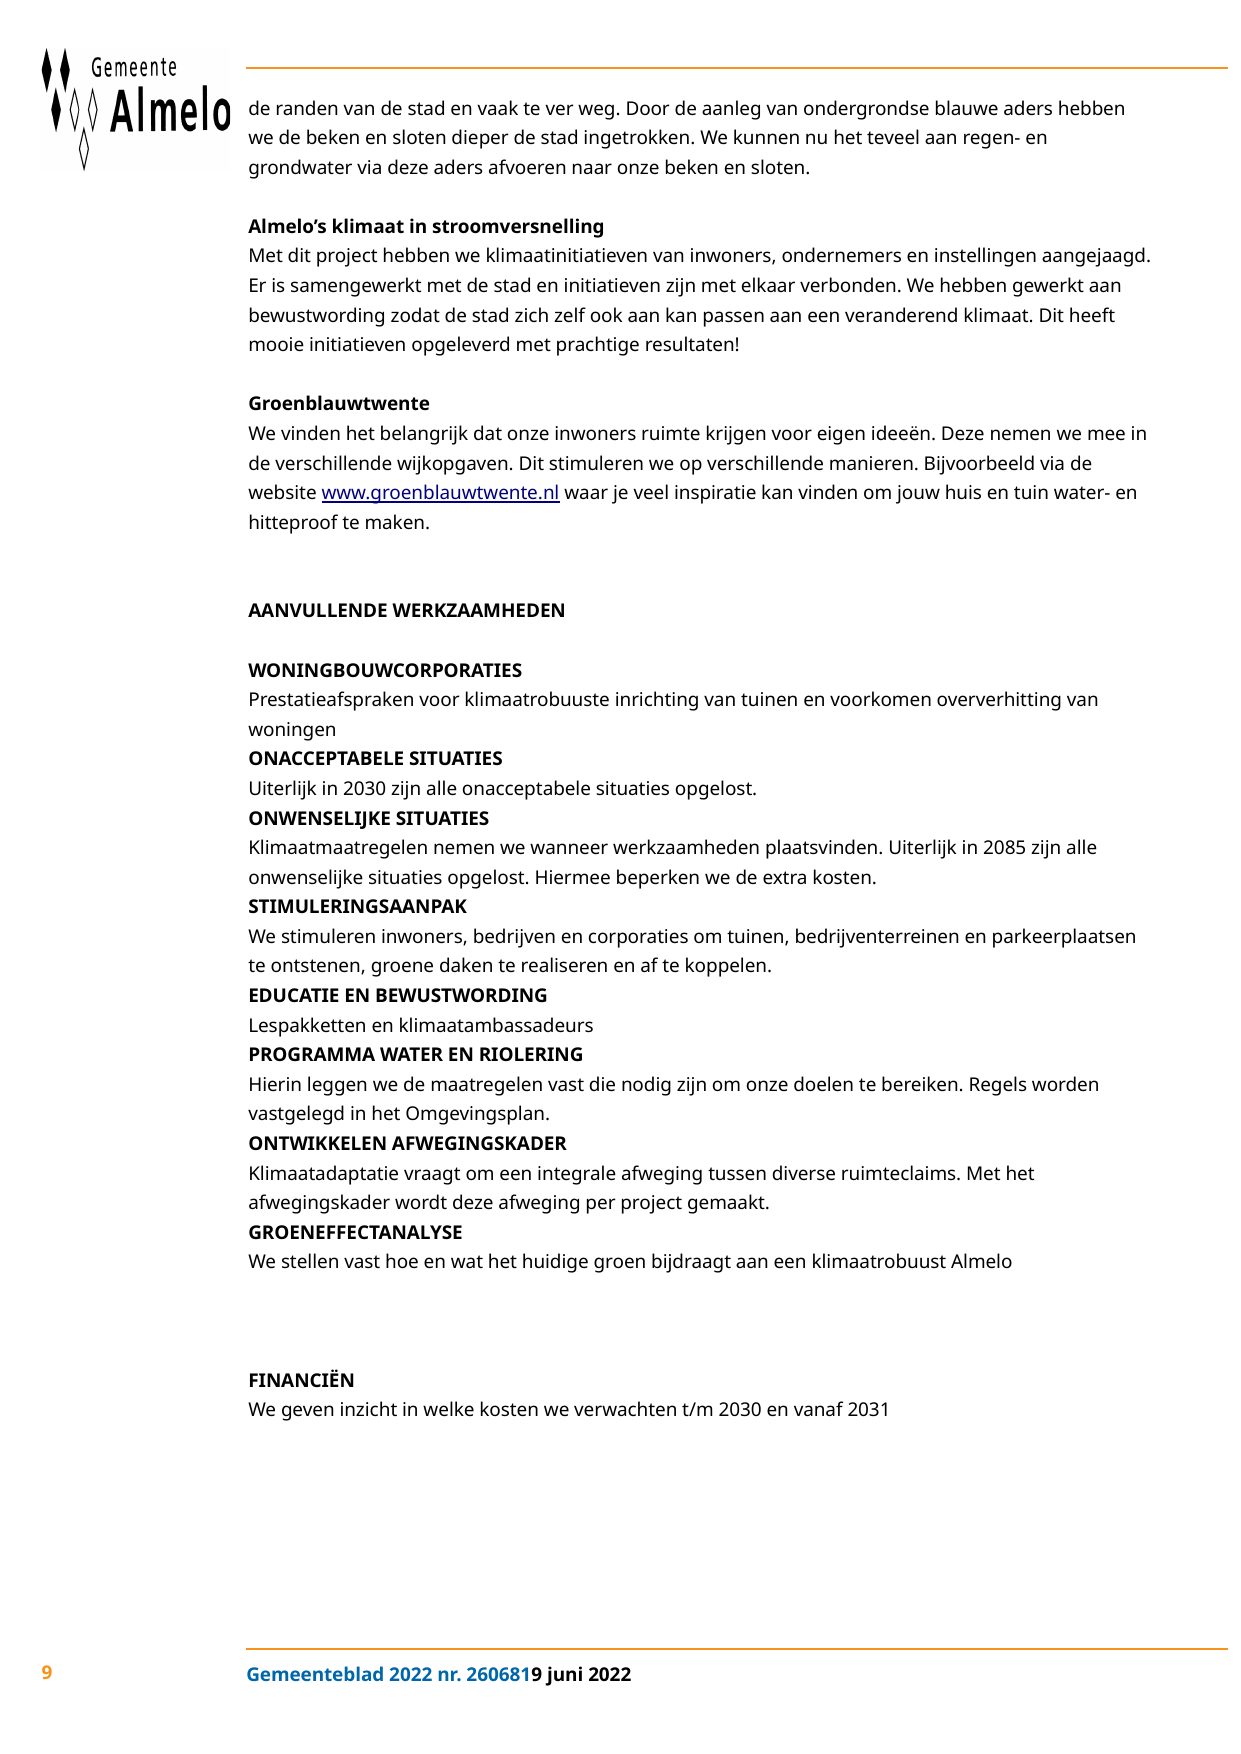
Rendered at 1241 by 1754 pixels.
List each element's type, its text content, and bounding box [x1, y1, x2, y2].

text We stimuleren inwoners, bedrijven en corporaties om tuinen, bedrijventerreinen en parkeerplaatsen te ontstenen, groene daken te realiseren en af te koppelen. [248, 923, 1152, 978]
text ONACCEPTABELE SITUATIES [248, 746, 1152, 771]
text Hierin leggen we de maatregelen vast die nodig zijn om onze doelen te bereiken. Regels worden vastgelegd in het Omgevingsplan. [248, 1071, 1152, 1126]
text Met dit project hebben we klimaatinitiatieven van inwoners, ondernemers en instellingen aangejaagd. Er is samengewerkt met de stad en initiatieven zijn met elkaar verbonden. We hebben gewerkt aan bewustwording zodat de stad zich zelf ook aan kan passen aan een veranderend klimaat. Dit heeft mooie initiatieven opgeleverd met prachtige resultaten! [248, 243, 1152, 357]
text Prestatieafspraken voor klimaatrobuuste inrichting van tuinen en voorkomen oververhitting van woningen [248, 686, 1152, 742]
text AANVULLENDE WERKZAAMHEDEN [248, 598, 1152, 623]
text FINANCIËN [248, 1367, 1152, 1393]
text EDUCATIE EN BEWUSTWORDING [248, 982, 1152, 1008]
text We vinden het belangrijk dat onze inwoners ruimte krijgen voor eigen ideeën. Deze nemen we mee in de verschillende wijkopgaven. Dit stimuleren we op verschillende manieren. Bijvoorbeeld via de website www.groenblauwtwente.nl waar je veel inspiratie kan vinden om jouw huis en tuin water- en hitteproof te maken. [248, 420, 1152, 535]
text PROGRAMMA WATER EN RIOLERING [248, 1041, 1152, 1067]
text ONTWIKKELEN AFWEGINGSKADER [248, 1130, 1152, 1156]
text We stellen vast hoe en wat het huidige groen bijdraagt aan een klimaatrobuust Almelo [248, 1248, 1152, 1274]
text Almelo’s klimaat in stroomversnelling [248, 213, 1152, 239]
text WONINGBOUWCORPORATIES [248, 657, 1152, 683]
picture [41, 47, 231, 172]
text Klimaatmaatregelen nemen we wanneer werkzaamheden plaatsvinden. Uiterlijk in 2085 zijn alle onwenselijke situaties opgelost. Hiermee beperken we de extra kosten. [248, 834, 1152, 890]
text ONWENSELIJKE SITUATIES [248, 805, 1152, 831]
text Lespakketten en klimaatambassadeurs [248, 1012, 1152, 1038]
text Klimaatadaptatie vraagt om een integrale afweging tussen diverse ruimteclaims. Met het afwegingskader wordt deze afweging per project gemaakt. [248, 1160, 1152, 1215]
text We geven inzicht in welke kosten we verwachten t/m 2030 en vanaf 2031 [248, 1396, 1152, 1422]
text Uiterlijk in 2030 zijn alle onacceptabele situaties opgelost. [248, 775, 1152, 801]
text STIMULERINGSAANPAK [248, 893, 1152, 919]
text GROENEFFECTANALYSE [248, 1219, 1152, 1245]
text Groenblauwtwente [248, 391, 1152, 416]
text de randen van de stad en vaak te ver weg. Door de aanleg van ondergrondse blauwe aders hebben we de beken en sloten dieper de stad ingetrokken. We kunnen nu het teveel aan regen- en grondwater via deze aders afvoeren naar onze beken en sloten. [248, 95, 1152, 180]
